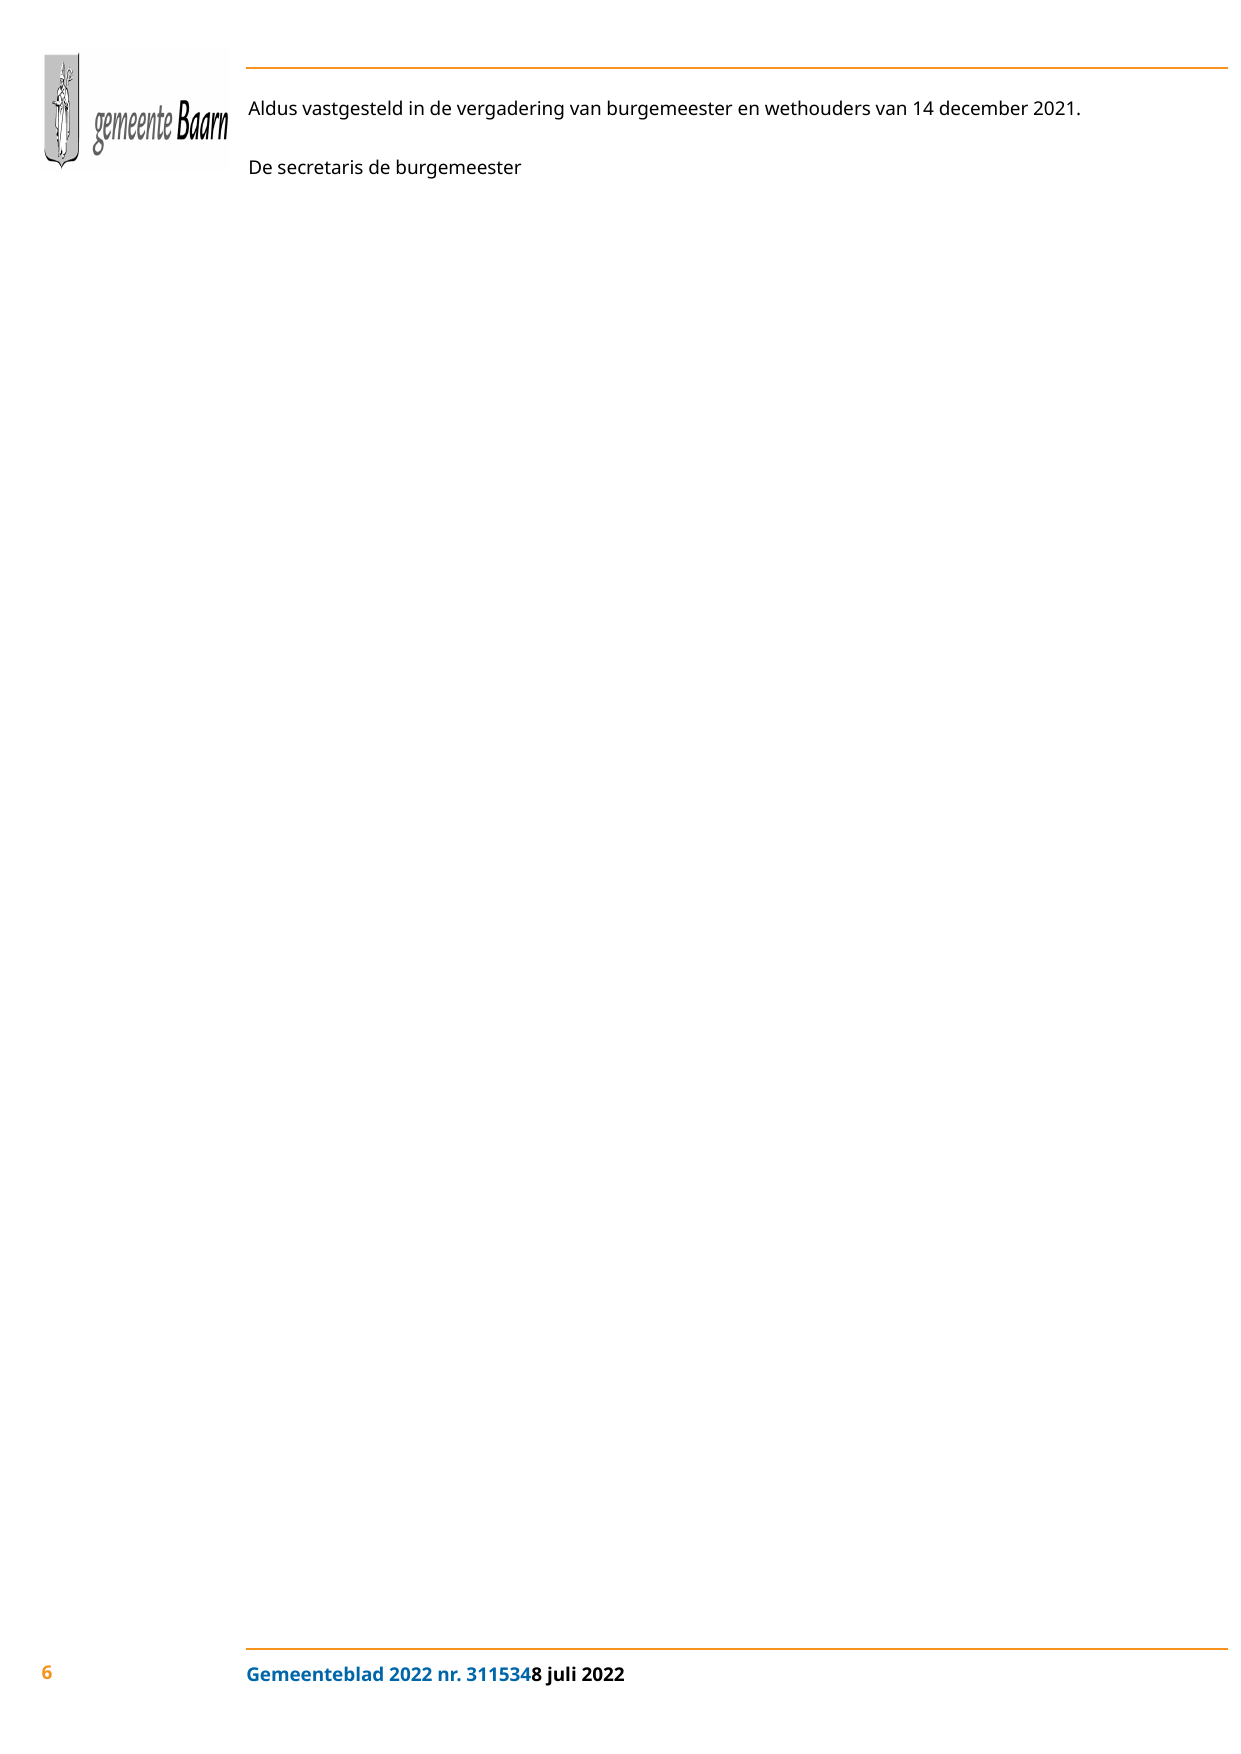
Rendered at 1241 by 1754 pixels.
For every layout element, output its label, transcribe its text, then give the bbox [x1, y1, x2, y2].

picture [41, 47, 231, 172]
text De secretaris de burgemeester [248, 154, 1152, 180]
text Aldus vastgesteld in de vergadering van burgemeester en wethouders van 14 december 2021. [248, 95, 1152, 121]
